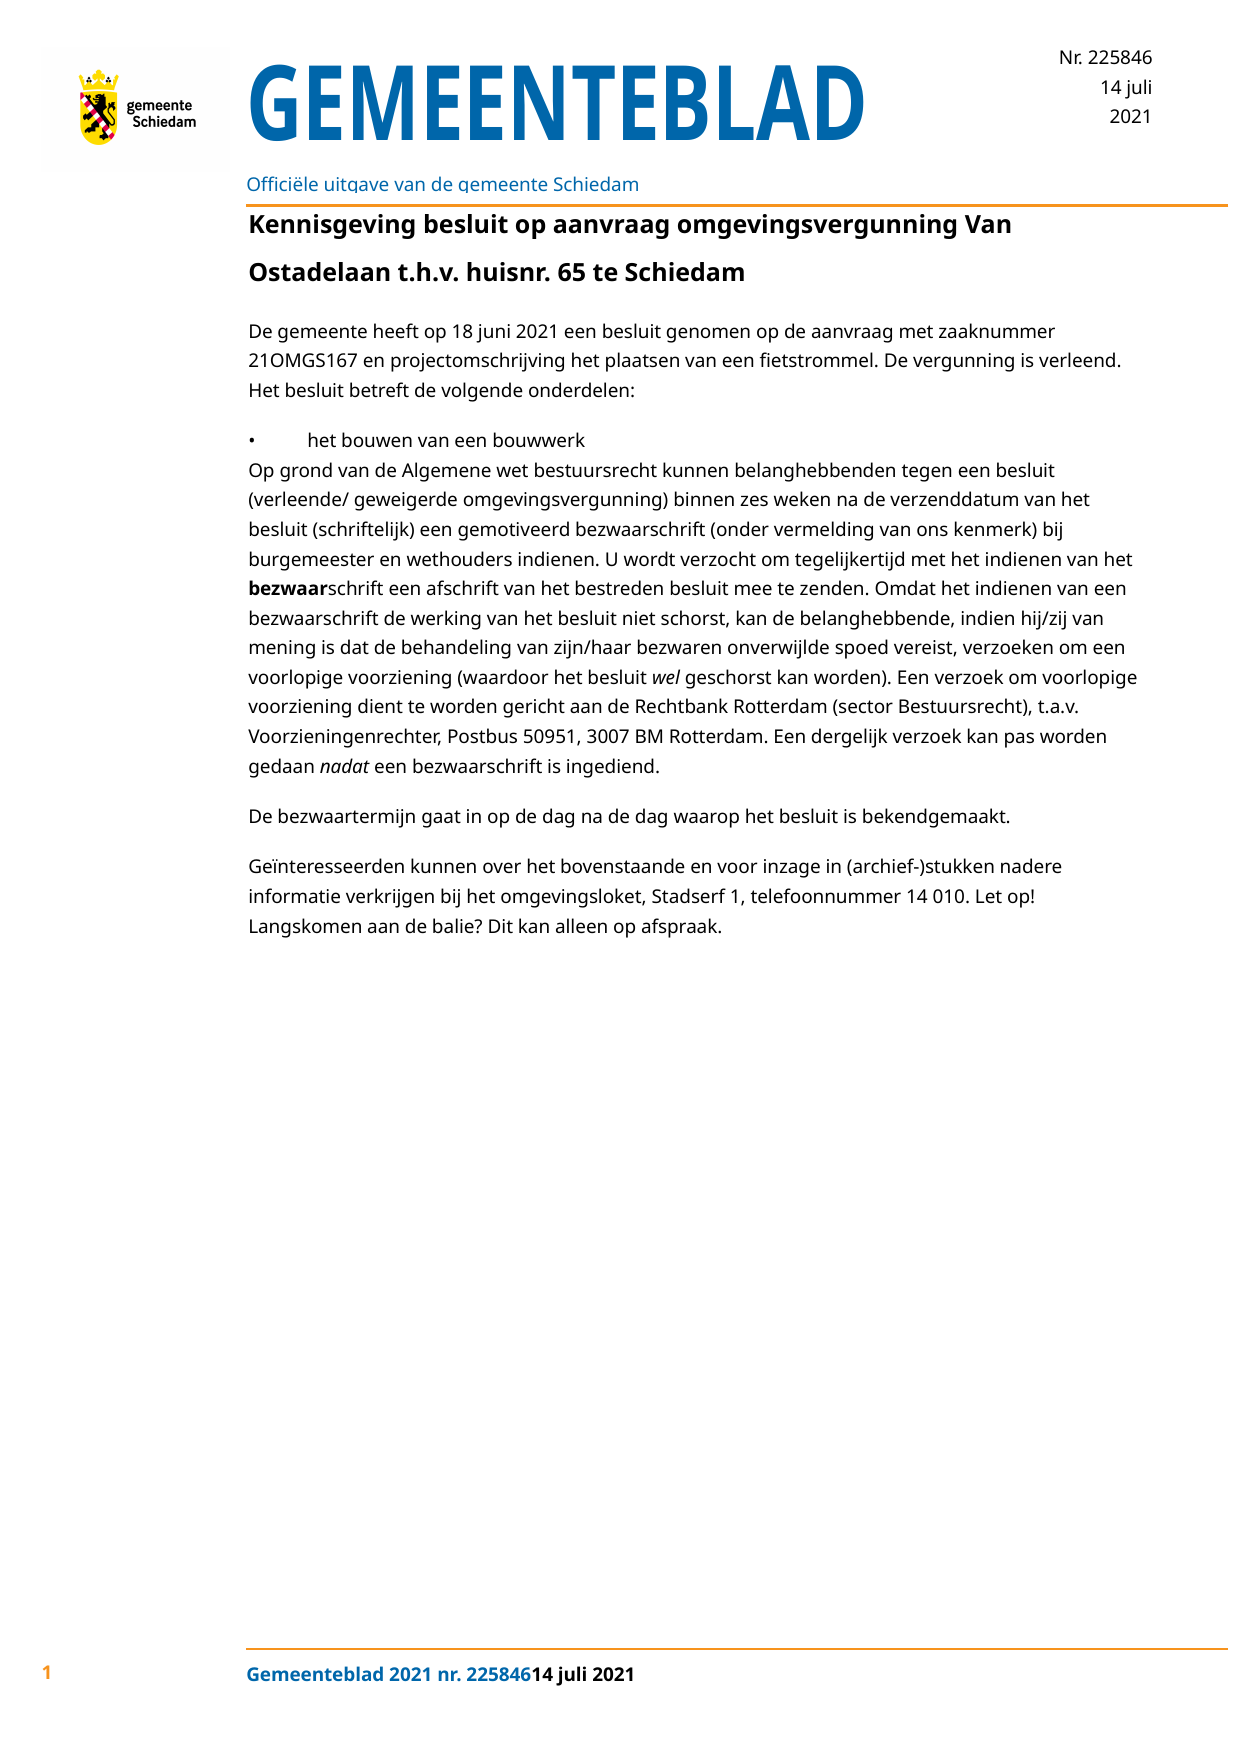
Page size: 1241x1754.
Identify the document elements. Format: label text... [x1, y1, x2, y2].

text De gemeente heeft op 18 juni 2021 een besluit genomen op de aanvraag met zaaknummer 21OMGS167 en projectomschrijving het plaatsen van een fietstrommel. De vergunning is verleend. Het besluit betreft de volgende onderdelen: [248, 318, 1152, 403]
list het bouwen van een bouwwerk [248, 427, 1152, 453]
text Op grond van de Algemene wet bestuursrecht kunnen belanghebbenden tegen een besluit (verleende/ geweigerde omgevingsvergunning) binnen zes weken na de verzenddatum van het besluit (schriftelijk) een gemotiveerd bezwaarschrift (onder vermelding van ons kenmerk) bij burgemeester en wethouders indienen. U wordt verzocht om tegelijkertijd met het indienen van het bezwaarschrift een afschrift van het bestreden besluit mee te zenden. Omdat het indienen van een bezwaarschrift de werking van het besluit niet schorst, kan de belanghebbende, indien hij/zij van mening is dat de behandeling van zijn/haar bezwaren onverwijlde spoed vereist, verzoeken om een voorlopige voorziening (waardoor het besluit wel geschorst kan worden). Een verzoek om voorlopige voorziening dient te worden gericht aan de Rechtbank Rotterdam (sector Bestuursrecht), t.a.v. Voorzieningenrechter, Postbus 50951, 3007 BM Rotterdam. Een dergelijk verzoek kan pas worden gedaan nadat een bezwaarschrift is ingediend. [248, 457, 1152, 779]
text Kennisgeving besluit op aanvraag omgevingsvergunning Van Ostadelaan t.h.v. huisnr. 65 te Schiedam [248, 207, 1152, 288]
text De bezwaartermijn gaat in op de dag na de dag waarop het besluit is bekendgemaakt. [248, 803, 1152, 829]
picture [41, 47, 231, 172]
text Geïnteresseerden kunnen over het bovenstaande en voor inzage in (archief-)stukken nadere informatie verkrijgen bij het omgevingsloket, Stadserf 1, telefoonnummer 14 010. Let op! Langskomen aan de balie? Dit kan alleen op afspraak. [248, 854, 1152, 939]
